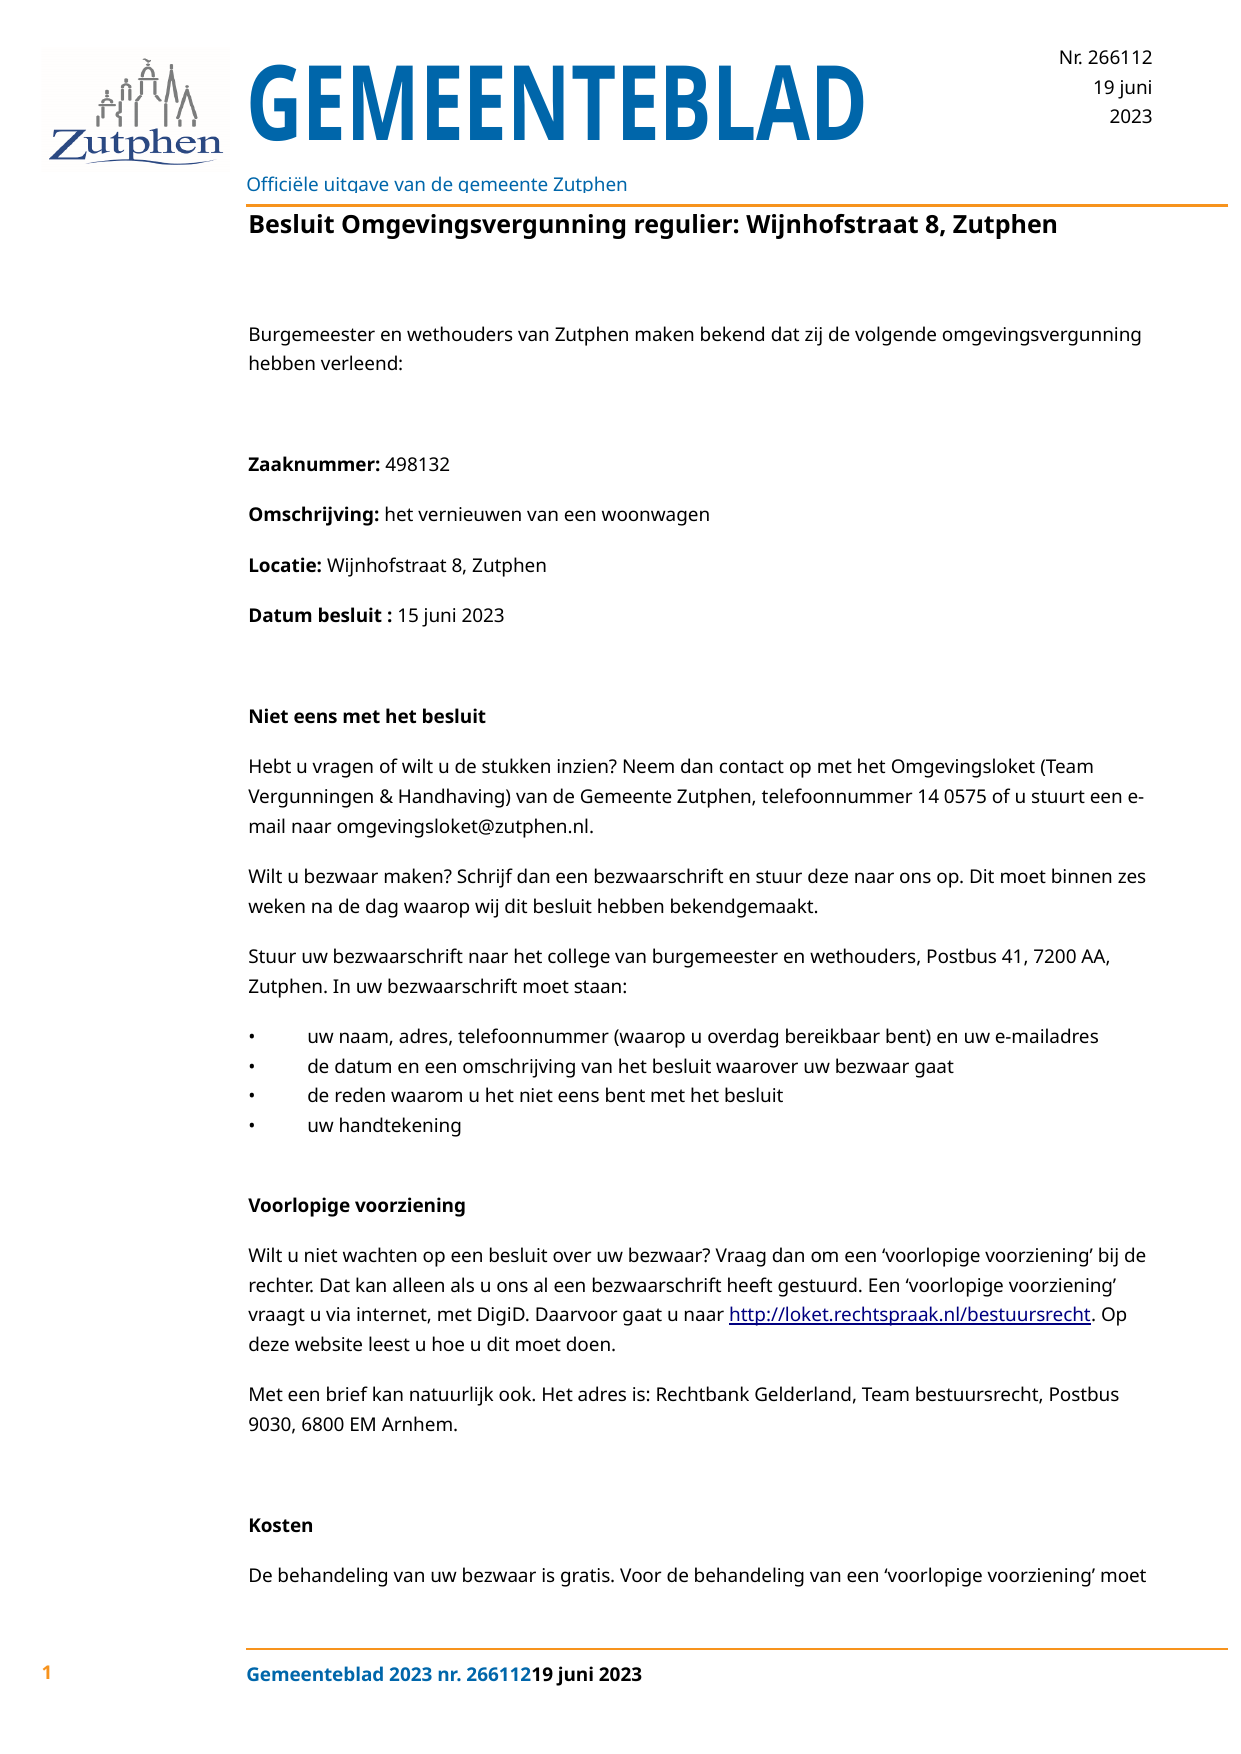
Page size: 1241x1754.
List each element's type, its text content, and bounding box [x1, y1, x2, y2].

text Niet eens met het besluit [248, 703, 1152, 729]
text Locatie: Wijnhofstraat 8, Zutphen [248, 552, 1152, 578]
text Burgemeester en wethouders van Zutphen maken bekend dat zij de volgende omgevingsvergunning hebben verleend: [248, 321, 1152, 376]
text Stuur uw bezwaarschrift naar het college van burgemeester en wethouders, Postbus 41, 7200 AA, Zutphen. In uw bezwaarschrift moet staan: [248, 943, 1152, 998]
text Besluit Omgevingsvergunning regulier: Wijnhofstraat 8, Zutphen [248, 207, 1152, 241]
text Omschrijving: het vernieuwen van een woonwagen [248, 502, 1152, 527]
text Zaaknummer: 498132 [248, 451, 1152, 477]
text Wilt u bezwaar maken? Schrijf dan een bezwaarschrift en stuur deze naar ons op. Dit moet binnen zes weken na de dag waarop wij dit besluit hebben bekendgemaakt. [248, 863, 1152, 918]
text Met een brief kan natuurlijk ook. Het adres is: Rechtbank Gelderland, Team bestuursrecht, Postbus 9030, 6800 EM Arnhem. [248, 1382, 1152, 1437]
picture [41, 47, 231, 172]
text De behandeling van uw bezwaar is gratis. Voor de behandeling van een ‘voorlopige voorziening’ moet [248, 1562, 1152, 1588]
list de datum en een omschrijving van het besluit waarover uw bezwaar gaat [248, 1053, 1152, 1078]
list de reden waarom u het niet eens bent met het besluit [248, 1082, 1152, 1108]
text Wilt u niet wachten op een besluit over uw bezwaar? Vraag dan om een ‘voorlopige voorziening’ bij de rechter. Dat kan alleen als u ons al een bezwaarschrift heeft gestuurd. Een ‘voorlopige voorziening’ vraagt u via internet, met DigiD. Daarvoor gaat u naar http://loket.rechtspraak.nl/bestuursrecht. Op deze website leest u hoe u dit moet doen. [248, 1242, 1152, 1357]
list uw naam, adres, telefoonnummer (waarop u overdag bereikbaar bent) en uw e-mailadres [248, 1023, 1152, 1049]
text Datum besluit : 15 juni 2023 [248, 602, 1152, 628]
text Hebt u vragen of wilt u de stukken inzien? Neem dan contact op met het Omgevingsloket (Team Vergunningen & Handhaving) van de Gemeente Zutphen, telefoonnummer 14 0575 of u stuurt een e-mail naar omgevingsloket@zutphen.nl. [248, 754, 1152, 838]
text Kosten [248, 1512, 1152, 1538]
text Voorlopige voorziening [248, 1192, 1152, 1218]
list uw handtekening [248, 1112, 1152, 1138]
